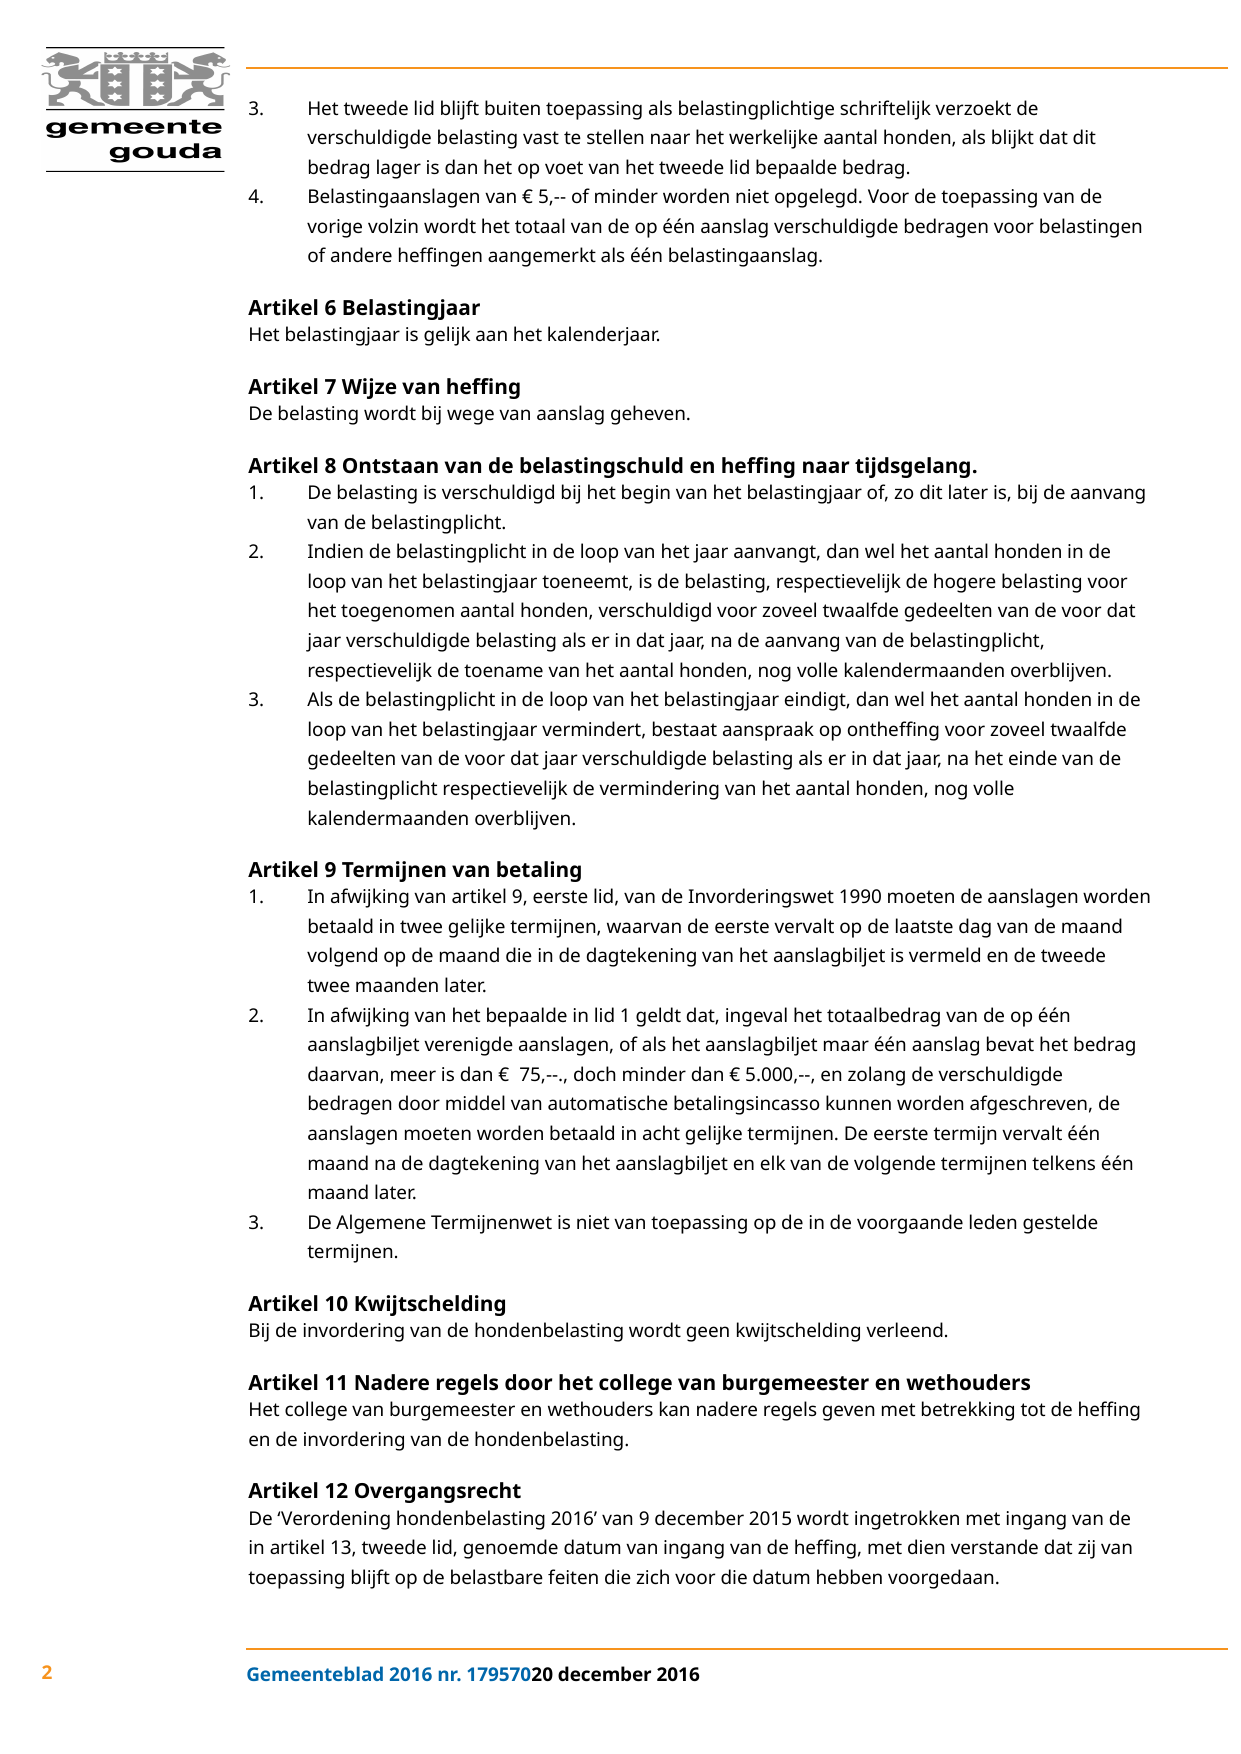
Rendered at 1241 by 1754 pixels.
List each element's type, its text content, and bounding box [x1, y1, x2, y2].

text Bij de invordering van de hondenbelasting wordt geen kwijtschelding verleend. [248, 1317, 1152, 1343]
list Indien de belastingplicht in de loop van het jaar aanvangt, dan wel het aantal honden in de loop van het belastingjaar toeneemt, is de belasting, respectievelijk de hogere belasting voor het toegenomen aantal honden, verschuldigd voor zoveel twaalfde gedeelten van de voor dat jaar verschuldigde belasting als er in dat jaar, na de aanvang van de belastingplicht, respectievelijk de toename van het aantal honden, nog volle kalendermaanden overblijven. [248, 538, 1152, 682]
list In afwijking van het bepaalde in lid 1 geldt dat, ingeval het totaalbedrag van de op één aanslagbiljet verenigde aanslagen, of als het aanslagbiljet maar één aanslag bevat het bedrag daarvan, meer is dan € 75,--., doch minder dan € 5.000,--, en zolang de verschuldigde bedragen door middel van automatische betalingsincasso kunnen worden afgeschreven, de aanslagen moeten worden betaald in acht gelijke termijnen. De eerste termijn vervalt één maand na de dagtekening van het aanslagbiljet en elk van de volgende termijnen telkens één maand later. [248, 1002, 1152, 1205]
picture [41, 47, 231, 172]
list In afwijking van artikel 9, eerste lid, van de Invorderingswet 1990 moeten de aanslagen worden betaald in twee gelijke termijnen, waarvan de eerste vervalt op de laatste dag van de maand volgend op de maand die in de dagtekening van het aanslagbiljet is vermeld en de tweede twee maanden later. [248, 883, 1152, 998]
list Als de belastingplicht in de loop van het belastingjaar eindigt, dan wel het aantal honden in de loop van het belastingjaar vermindert, bestaat aanspraak op ontheffing voor zoveel twaalfde gedeelten van de voor dat jaar verschuldigde belasting als er in dat jaar, na het einde van de belastingplicht respectievelijk de vermindering van het aantal honden, nog volle kalendermaanden overblijven. [248, 686, 1152, 830]
text Artikel 8 Ontstaan van de belastingschuld en heffing naar tijdsgelang. [248, 451, 1152, 479]
text Artikel 10 Kwijtschelding [248, 1289, 1152, 1317]
list Belastingaanslagen van € 5,-- of minder worden niet opgelegd. Voor de toepassing van de vorige volzin wordt het totaal van de op één aanslag verschuldigde bedragen voor belastingen of andere heffingen aangemerkt als één belastingaanslag. [248, 183, 1152, 268]
list Het tweede lid blijft buiten toepassing als belastingplichtige schriftelijk verzoekt de verschuldigde belasting vast te stellen naar het werkelijke aantal honden, als blijkt dat dit bedrag lager is dan het op voet van het tweede lid bepaalde bedrag. [248, 95, 1152, 180]
text Het college van burgemeester en wethouders kan nadere regels geven met betrekking tot de heffing en de invordering van de hondenbelasting. [248, 1396, 1152, 1452]
text De ‘Verordening hondenbelasting 2016’ van 9 december 2015 wordt ingetrokken met ingang van de in artikel 13, tweede lid, genoemde datum van ingang van de heffing, met dien verstande dat zij van toepassing blijft op de belastbare feiten die zich voor die datum hebben voorgedaan. [248, 1505, 1152, 1589]
text Artikel 6 Belastingjaar [248, 293, 1152, 322]
text Artikel 12 Overgangsrecht [248, 1476, 1152, 1505]
text Artikel 11 Nadere regels door het college van burgemeester en wethouders [248, 1368, 1152, 1396]
text De belasting wordt bij wege van aanslag geheven. [248, 400, 1152, 426]
list De Algemene Termijnenwet is niet van toepassing op de in de voorgaande leden gestelde termijnen. [248, 1209, 1152, 1264]
text Het belastingjaar is gelijk aan het kalenderjaar. [248, 322, 1152, 347]
text Artikel 9 Termijnen van betaling [248, 855, 1152, 883]
text Artikel 7 Wijze van heffing [248, 372, 1152, 400]
list De belasting is verschuldigd bij het begin van het belastingjaar of, zo dit later is, bij de aanvang van de belastingplicht. [248, 479, 1152, 534]
